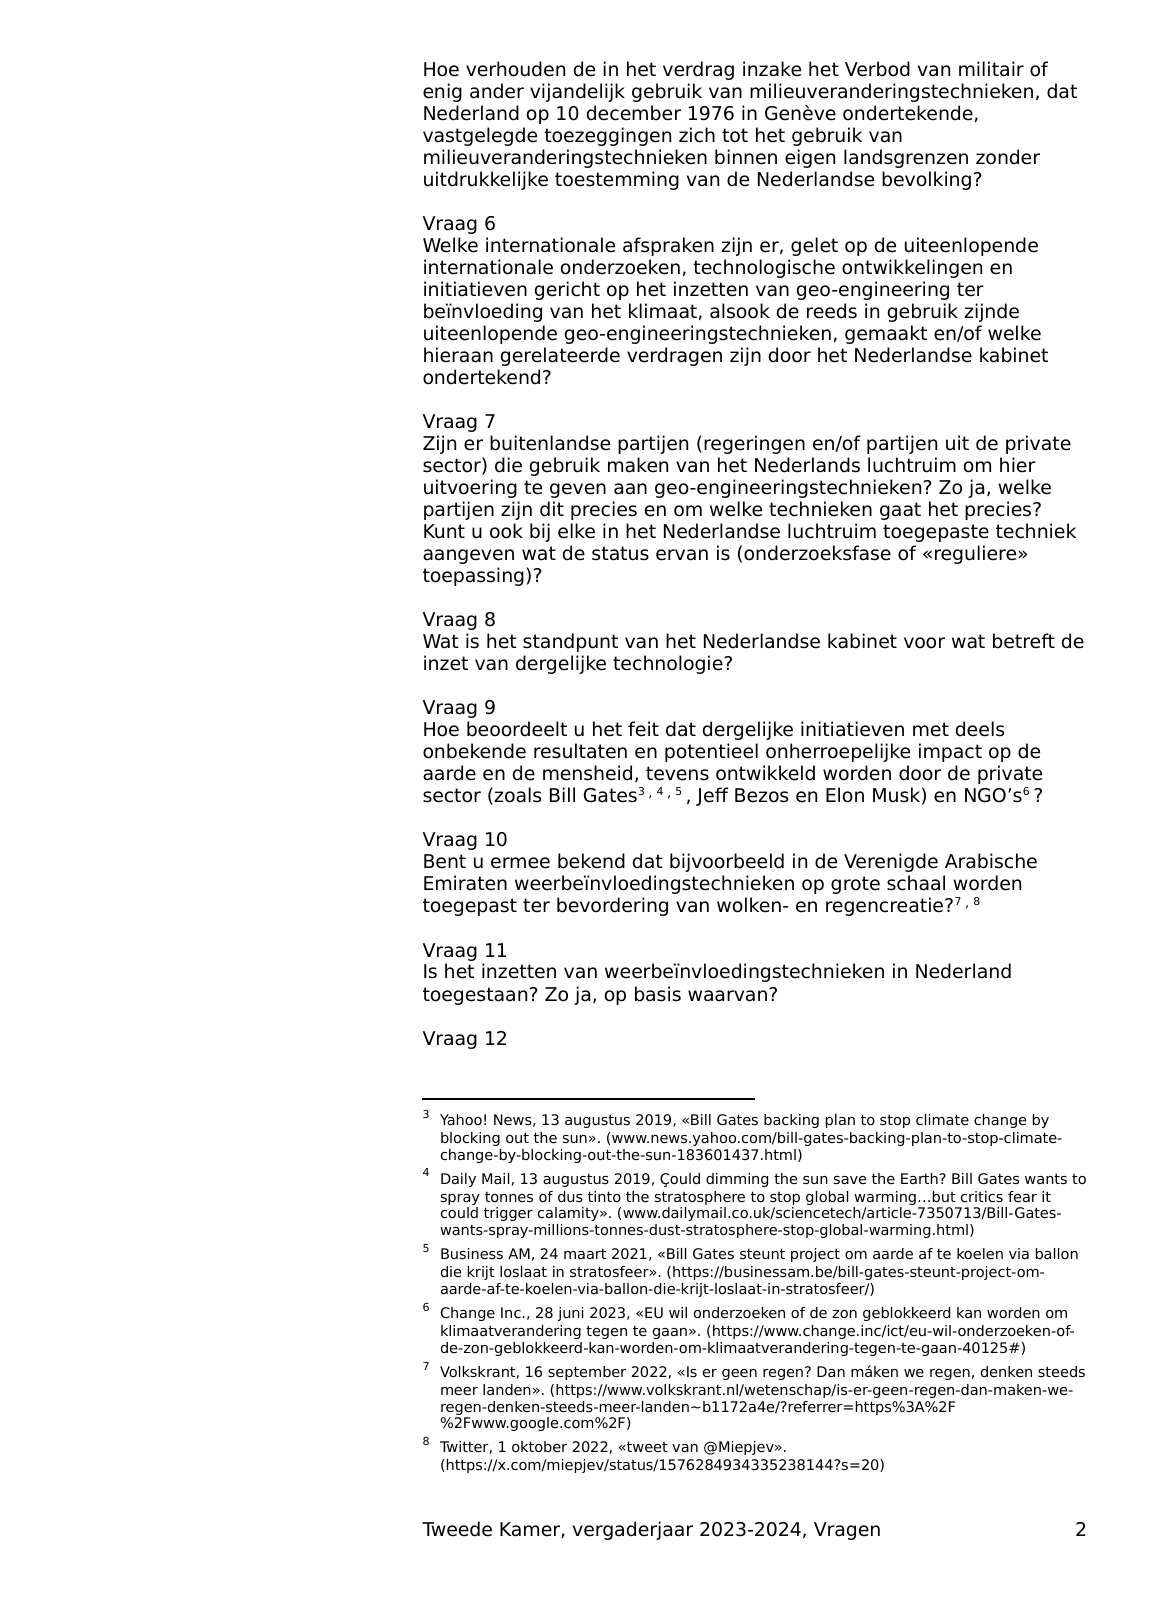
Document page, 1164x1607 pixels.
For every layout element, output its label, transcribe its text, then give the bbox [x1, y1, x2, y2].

text Change Inc., 28 juni 2023, «EU wil onderzoeken of de zon geblokkeerd kan worden om klimaatverandering tegen te gaan». (https://www.change.inc/ict/eu-wil-onderzoeken-of-de-zon-geblokkeerd-kan-worden-om-klimaatverandering-tegen-te-gaan-40125#) [422, 1301, 1087, 1357]
text Zijn er buitenlandse partijen (regeringen en/of partijen uit de private sector) die gebruik maken van het Nederlands luchtruim om hier uitvoering te geven aan geo-engineeringstechnieken? Zo ja, welke partijen zijn dit precies en om welke technieken gaat het precies? Kunt u ook bij elke in het Nederlandse luchtruim toegepaste techniek aangeven wat de status ervan is (onderzoeksfase of «reguliere» toepassing)? [422, 433, 1087, 587]
text Vraag 11 [422, 939, 1087, 961]
text Bent u ermee bekend dat bijvoorbeeld in de Verenigde Arabische Emiraten weerbeïnvloedingstechnieken op grote schaal worden toegepast ter bevordering van wolken- en regencreatie?, [422, 851, 1087, 917]
text Yahoo! News, 13 augustus 2019, «Bill Gates backing plan to stop climate change by blocking out the sun». (www.news.yahoo.com/bill-gates-backing-plan-to-stop-climate-change-by-blocking-out-the-sun-183601437.html) [422, 1108, 1087, 1164]
text Wat is het standpunt van het Nederlandse kabinet voor wat betreft de inzet van dergelijke technologie? [422, 631, 1087, 675]
text Daily Mail, 13 augustus 2019, Çould dimming the sun save the Earth? Bill Gates wants to spray tonnes of dus tinto the stratosphere to stop global warming…but critics fear it could trigger calamity». (www.dailymail.co.uk/sciencetech/article-7350713/Bill-Gates-wants-spray-millions-tonnes-dust-stratosphere-stop-global-warming.html) [422, 1167, 1087, 1239]
text Hoe verhouden de in het verdrag inzake het Verbod van militair of enig ander vijandelijk gebruik van milieuveranderingstechnieken, dat Nederland op 10 december 1976 in Genève ondertekende, vastgelegde toezeggingen zich tot het gebruik van milieuveranderingstechnieken binnen eigen landsgrenzen zonder uitdrukkelijke toestemming van de Nederlandse bevolking? [422, 59, 1087, 191]
text Hoe beoordeelt u het feit dat dergelijke initiatieven met deels onbekende resultaten en potentieel onherroepelijke impact op de aarde en de mensheid, tevens ontwikkeld worden door de private sector (zoals Bill Gates, , , Jeff Bezos en Elon Musk) en NGO’s? [422, 719, 1087, 807]
text Welke internationale afspraken zijn er, gelet op de uiteenlopende internationale onderzoeken, technologische ontwikkelingen en initiatieven gericht op het inzetten van geo-engineering ter beïnvloeding van het klimaat, alsook de reeds in gebruik zijnde uiteenlopende geo-engineeringstechnieken, gemaakt en/of welke hieraan gerelateerde verdragen zijn door het Nederlandse kabinet ondertekend? [422, 235, 1087, 389]
text Vraag 7 [422, 411, 1087, 433]
text Vraag 10 [422, 829, 1087, 851]
text Volkskrant, 16 september 2022, «Is er geen regen? Dan máken we regen, denken steeds meer landen». (https://www.volkskrant.nl/wetenschap/is-er-geen-regen-dan-maken-we-regen-denken-steeds-meer-landen~b1172a4e/?referrer=https%3A%2F%2Fwww.google.com%2F) [422, 1360, 1087, 1432]
text Twitter, 1 oktober 2022, «tweet van @Miepjev». (https://x.com/miepjev/status/1576284934335238144?s=20) [422, 1435, 1087, 1474]
text Vraag 8 [422, 609, 1087, 631]
text Vraag 12 [422, 1028, 1087, 1049]
text Vraag 6 [422, 213, 1087, 235]
text Business AM, 24 maart 2021, «Bill Gates steunt project om aarde af te koelen via ballon die krijt loslaat in stratosfeer». (https://businessam.be/bill-gates-steunt-project-om-aarde-af-te-koelen-via-ballon-die-krijt-loslaat-in-stratosfeer/) [422, 1242, 1087, 1298]
text Vraag 9 [422, 697, 1087, 719]
text Is het inzetten van weerbeïnvloedingstechnieken in Nederland toegestaan? Zo ja, op basis waarvan? [422, 961, 1087, 1005]
